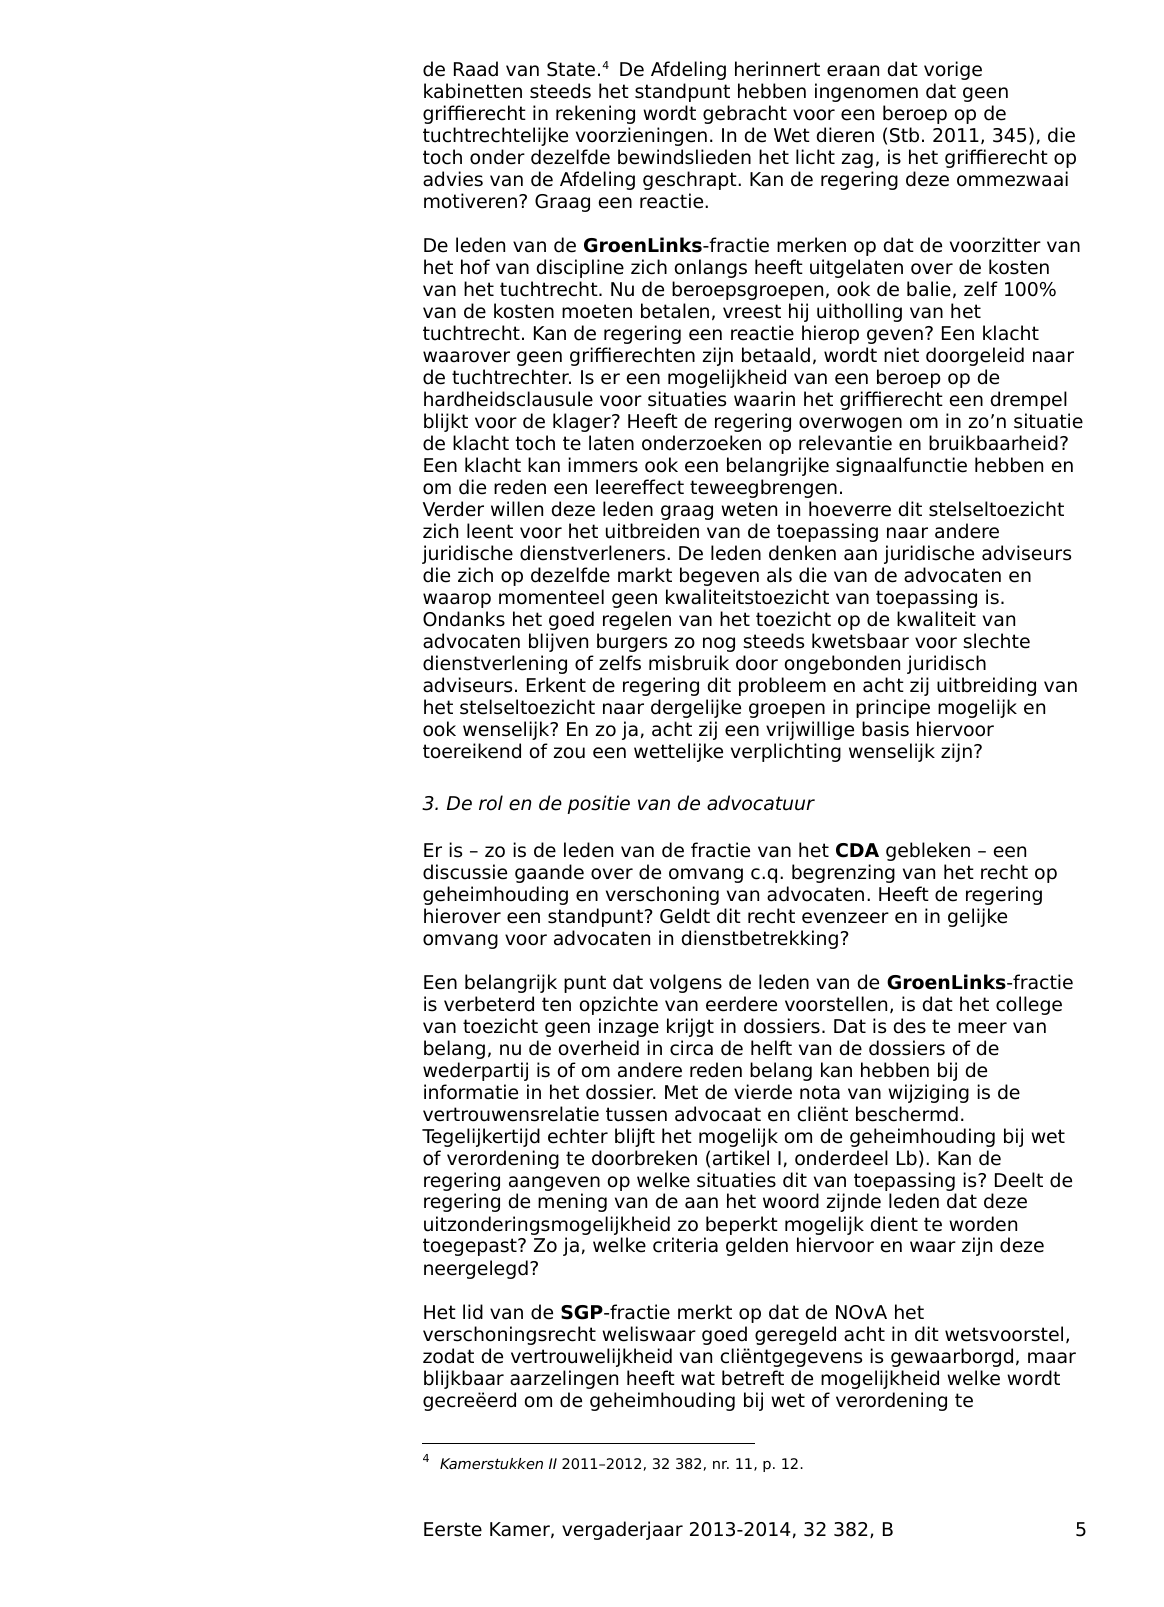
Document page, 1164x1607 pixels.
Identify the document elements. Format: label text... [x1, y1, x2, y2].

text de Raad van State. De Afdeling herinnert eraan dat vorige kabinetten steeds het standpunt hebben ingenomen dat geen griffierecht in rekening wordt gebracht voor een beroep op de tuchtrechtelijke voorzieningen. In de Wet dieren (Stb. 2011, 345), die toch onder dezelfde bewindslieden het licht zag, is het griffierecht op advies van de Afdeling geschrapt. Kan de regering deze ommezwaai motiveren? Graag een reactie. [422, 59, 1087, 213]
subtitle 3. De rol en de positie van de advocatuur [422, 793, 1087, 814]
text Er is – zo is de leden van de fractie van het CDA gebleken – een discussie gaande over de omvang c.q. begrenzing van het recht op geheimhouding en verschoning van advocaten. Heeft de regering hierover een standpunt? Geldt dit recht evenzeer en in gelijke omvang voor advocaten in dienstbetrekking? [422, 839, 1087, 949]
text Een belangrijk punt dat volgens de leden van de GroenLinks-fractie is verbeterd ten opzichte van eerdere voorstellen, is dat het college van toezicht geen inzage krijgt in dossiers. Dat is des te meer van belang, nu de overheid in circa de helft van de dossiers of de wederpartij is of om andere reden belang kan hebben bij de informatie in het dossier. Met de vierde nota van wijziging is de vertrouwensrelatie tussen advocaat en cliënt beschermd. Tegelijkertijd echter blijft het mogelijk om de geheimhouding bij wet of verordening te doorbreken (artikel I, onderdeel Lb). Kan de regering aangeven op welke situaties dit van toepassing is? Deelt de regering de mening van de aan het woord zijnde leden dat deze uitzonderingsmogelijkheid zo beperkt mogelijk dient te worden toegepast? Zo ja, welke criteria gelden hiervoor en waar zijn deze neergelegd? [422, 972, 1087, 1279]
text De leden van de GroenLinks-fractie merken op dat de voorzitter van het hof van discipline zich onlangs heeft uitgelaten over de kosten van het tuchtrecht. Nu de beroepsgroepen, ook de balie, zelf 100% van de kosten moeten betalen, vreest hij uitholling van het tuchtrecht. Kan de regering een reactie hierop geven? Een klacht waarover geen griffierechten zijn betaald, wordt niet doorgeleid naar de tuchtrechter. Is er een mogelijkheid van een beroep op de hardheidsclausule voor situaties waarin het griffierecht een drempel blijkt voor de klager? Heeft de regering overwogen om in zo’n situatie de klacht toch te laten onderzoeken op relevantie en bruikbaarheid? Een klacht kan immers ook een belangrijke signaalfunctie hebben en om die reden een leereffect teweegbrengen. [422, 235, 1087, 499]
text Het lid van de SGP-fractie merkt op dat de NOvA het verschoningsrecht weliswaar goed geregeld acht in dit wetsvoorstel, zodat de vertrouwelijkheid van cliëntgegevens is gewaarborgd, maar blijkbaar aarzelingen heeft wat betreft de mogelijkheid welke wordt gecreëerd om de geheimhouding bij wet of verordening te [422, 1302, 1087, 1411]
text Verder willen deze leden graag weten in hoeverre dit stelseltoezicht zich leent voor het uitbreiden van de toepassing naar andere juridische dienstverleners. De leden denken aan juridische adviseurs die zich op dezelfde markt begeven als die van de advocaten en waarop momenteel geen kwaliteitstoezicht van toepassing is. Ondanks het goed regelen van het toezicht op de kwaliteit van advocaten blijven burgers zo nog steeds kwetsbaar voor slechte dienstverlening of zelfs misbruik door ongebonden juridisch adviseurs. Erkent de regering dit probleem en acht zij uitbreiding van het stelseltoezicht naar dergelijke groepen in principe mogelijk en ook wenselijk? En zo ja, acht zij een vrijwillige basis hiervoor toereikend of zou een wettelijke verplichting wenselijk zijn? [422, 499, 1087, 763]
text Kamerstukken II 2011–2012, 32 382, nr. 11, p. 12. [422, 1452, 1087, 1474]
